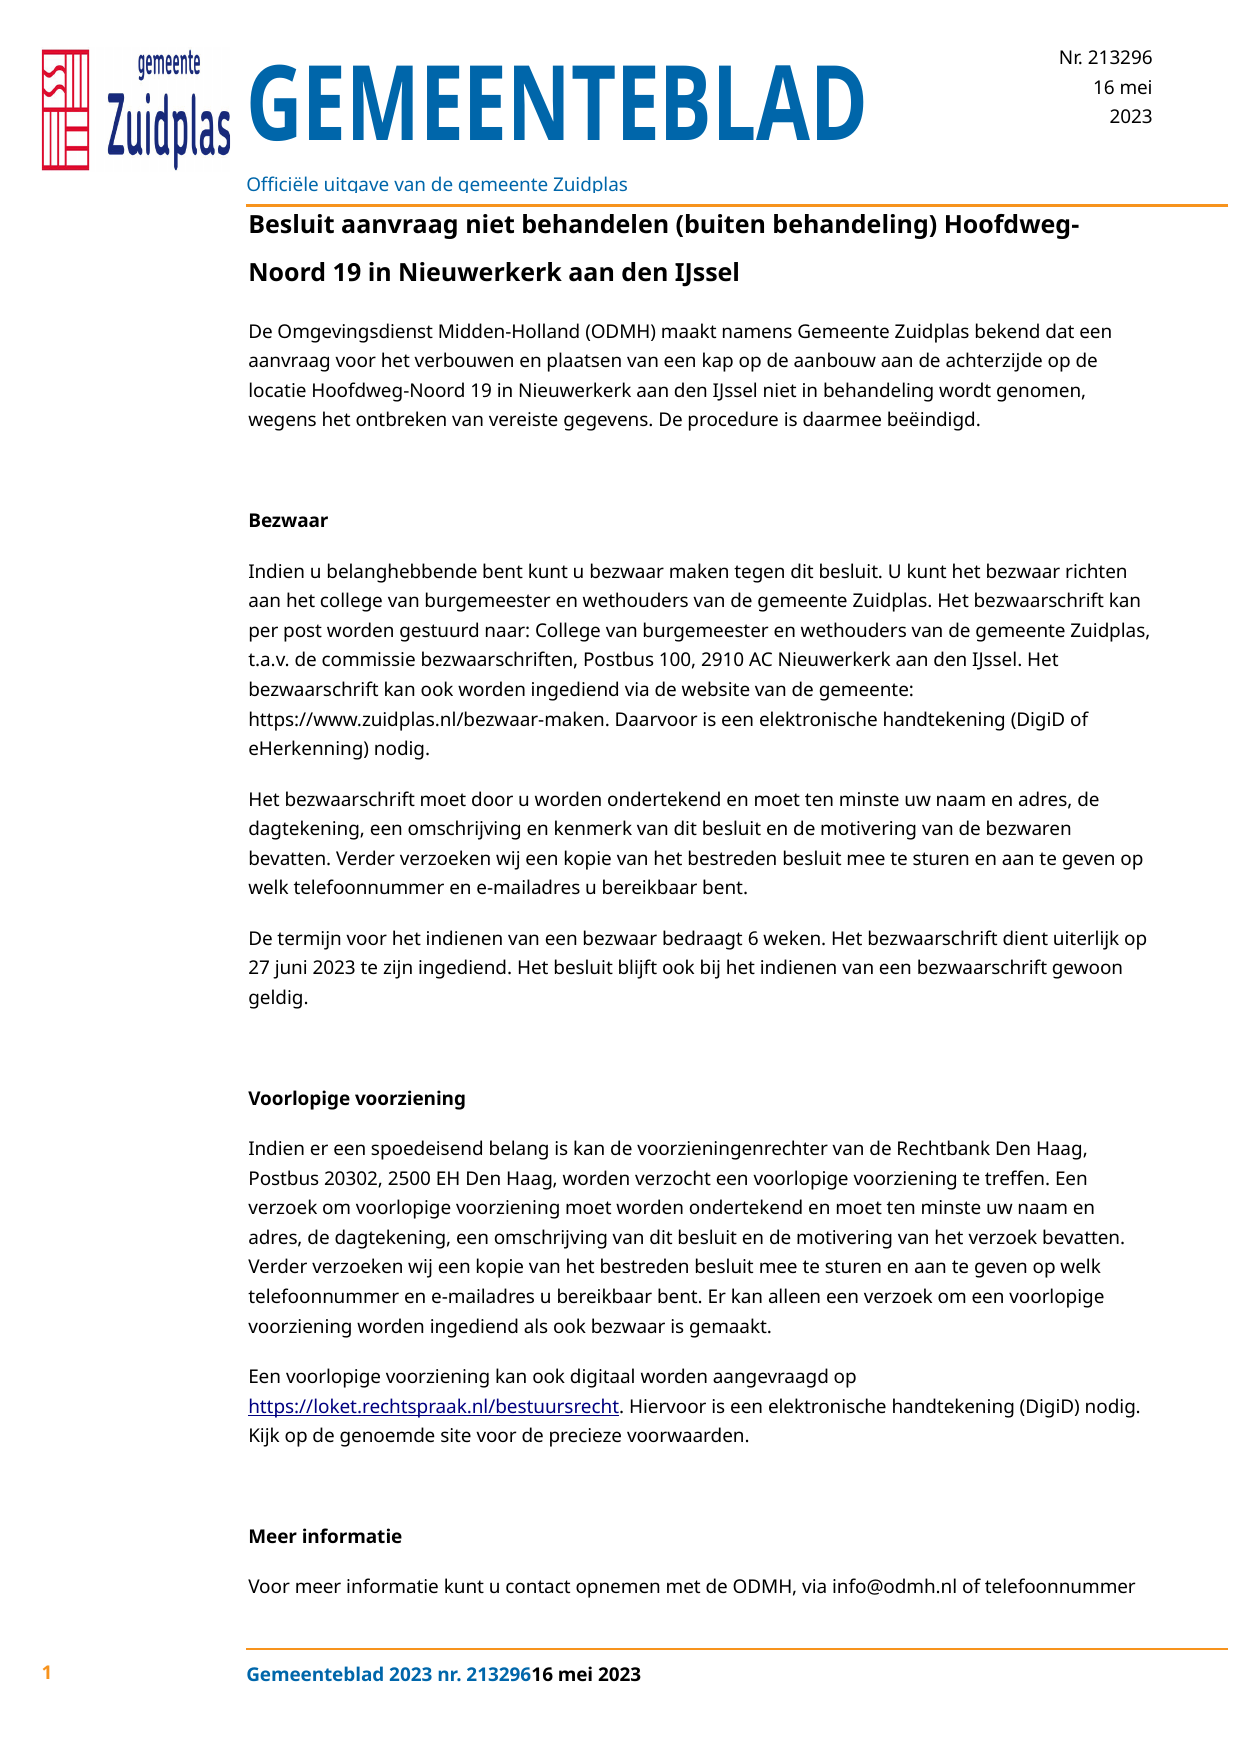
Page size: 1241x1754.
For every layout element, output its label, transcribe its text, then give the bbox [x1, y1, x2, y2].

text Voorlopige voorziening [248, 1085, 1152, 1111]
text Besluit aanvraag niet behandelen (buiten behandeling) Hoofdweg-Noord 19 in Nieuwerkerk aan den IJssel [248, 207, 1152, 288]
text Het bezwaarschrift moet door u worden ondertekend en moet ten minste uw naam en adres, de dagtekening, een omschrijving en kenmerk van dit besluit en de motivering van de bezwaren bevatten. Verder verzoeken wij een kopie van het bestreden besluit mee te sturen en aan te geven op welk telefoonnummer en e-mailadres u bereikbaar bent. [248, 786, 1152, 900]
text Bezwaar [248, 507, 1152, 533]
text Indien er een spoedeisend belang is kan de voorzieningenrechter van de Rechtbank Den Haag, Postbus 20302, 2500 EH Den Haag, worden verzocht een voorlopige voorziening te treffen. Een verzoek om voorlopige voorziening moet worden ondertekend en moet ten minste uw naam en adres, de dagtekening, een omschrijving van dit besluit en de motivering van het verzoek bevatten. Verder verzoeken wij een kopie van het bestreden besluit mee te sturen en aan te geven op welk telefoonnummer en e-mailadres u bereikbaar bent. Er kan alleen een verzoek om een voorlopige voorziening worden ingediend als ook bezwaar is gemaakt. [248, 1135, 1152, 1339]
picture [41, 47, 231, 172]
text De termijn voor het indienen van een bezwaar bedraagt 6 weken. Het bezwaarschrift dient uiterlijk op 27 juni 2023 te zijn ingediend. Het besluit blijft ook bij het indienen van een bezwaarschrift gewoon geldig. [248, 925, 1152, 1010]
text Voor meer informatie kunt u contact opnemen met de ODMH, via info@odmh.nl of telefoonnummer [248, 1574, 1152, 1599]
text De Omgevingsdienst Midden-Holland (ODMH) maakt namens Gemeente Zuidplas bekend dat een aanvraag voor het verbouwen en plaatsen van een kap op de aanbouw aan de achterzijde op de locatie Hoofdweg-Noord 19 in Nieuwerkerk aan den IJssel niet in behandeling wordt genomen, wegens het ontbreken van vereiste gegevens. De procedure is daarmee beëindigd. [248, 318, 1152, 432]
text Meer informatie [248, 1523, 1152, 1549]
text Indien u belanghebbende bent kunt u bezwaar maken tegen dit besluit. U kunt het bezwaar richten aan het college van burgemeester en wethouders van de gemeente Zuidplas. Het bezwaarschrift kan per post worden gestuurd naar: College van burgemeester en wethouders van de gemeente Zuidplas, t.a.v. de commissie bezwaarschriften, Postbus 100, 2910 AC Nieuwerkerk aan den IJssel. Het bezwaarschrift kan ook worden ingediend via de website van de gemeente: https://www.zuidplas.nl/bezwaar-maken. Daarvoor is een elektronische handtekening (DigiD of eHerkenning) nodig. [248, 558, 1152, 761]
text Een voorlopige voorziening kan ook digitaal worden aangevraagd op https://loket.rechtspraak.nl/bestuursrecht. Hiervoor is een elektronische handtekening (DigiD) nodig. Kijk op de genoemde site voor de precieze voorwaarden. [248, 1363, 1152, 1448]
